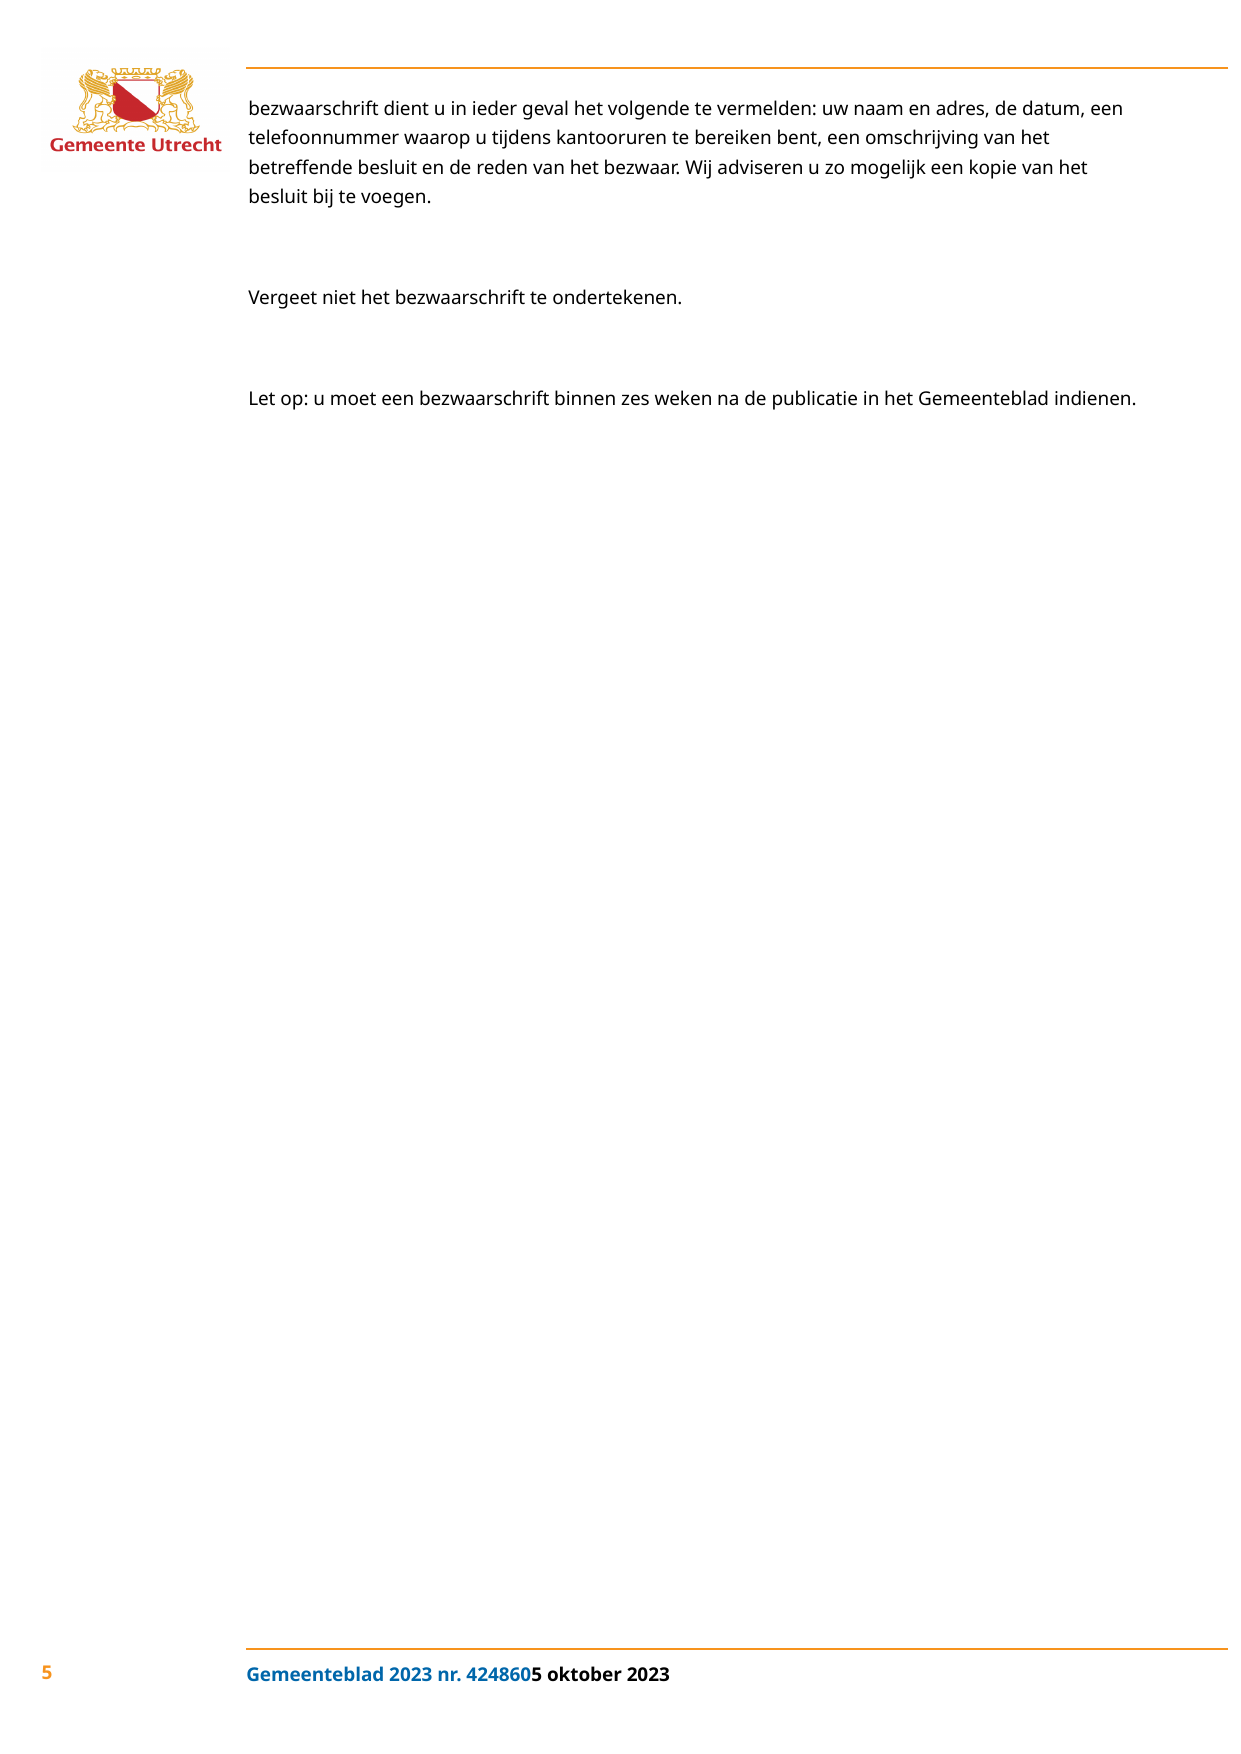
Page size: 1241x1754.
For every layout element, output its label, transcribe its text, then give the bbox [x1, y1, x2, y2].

text Let op: u moet een bezwaarschrift binnen zes weken na de publicatie in het Gemeenteblad indienen. [248, 385, 1152, 411]
text Vergeet niet het bezwaarschrift te ondertekenen. [248, 284, 1152, 310]
text bezwaarschrift dient u in ieder geval het volgende te vermelden: uw naam en adres, de datum, een telefoonnummer waarop u tijdens kantooruren te bereiken bent, een omschrijving van het betreffende besluit en de reden van het bezwaar. Wij adviseren u zo mogelijk een kopie van het besluit bij te voegen. [248, 95, 1152, 209]
picture [41, 47, 231, 172]
